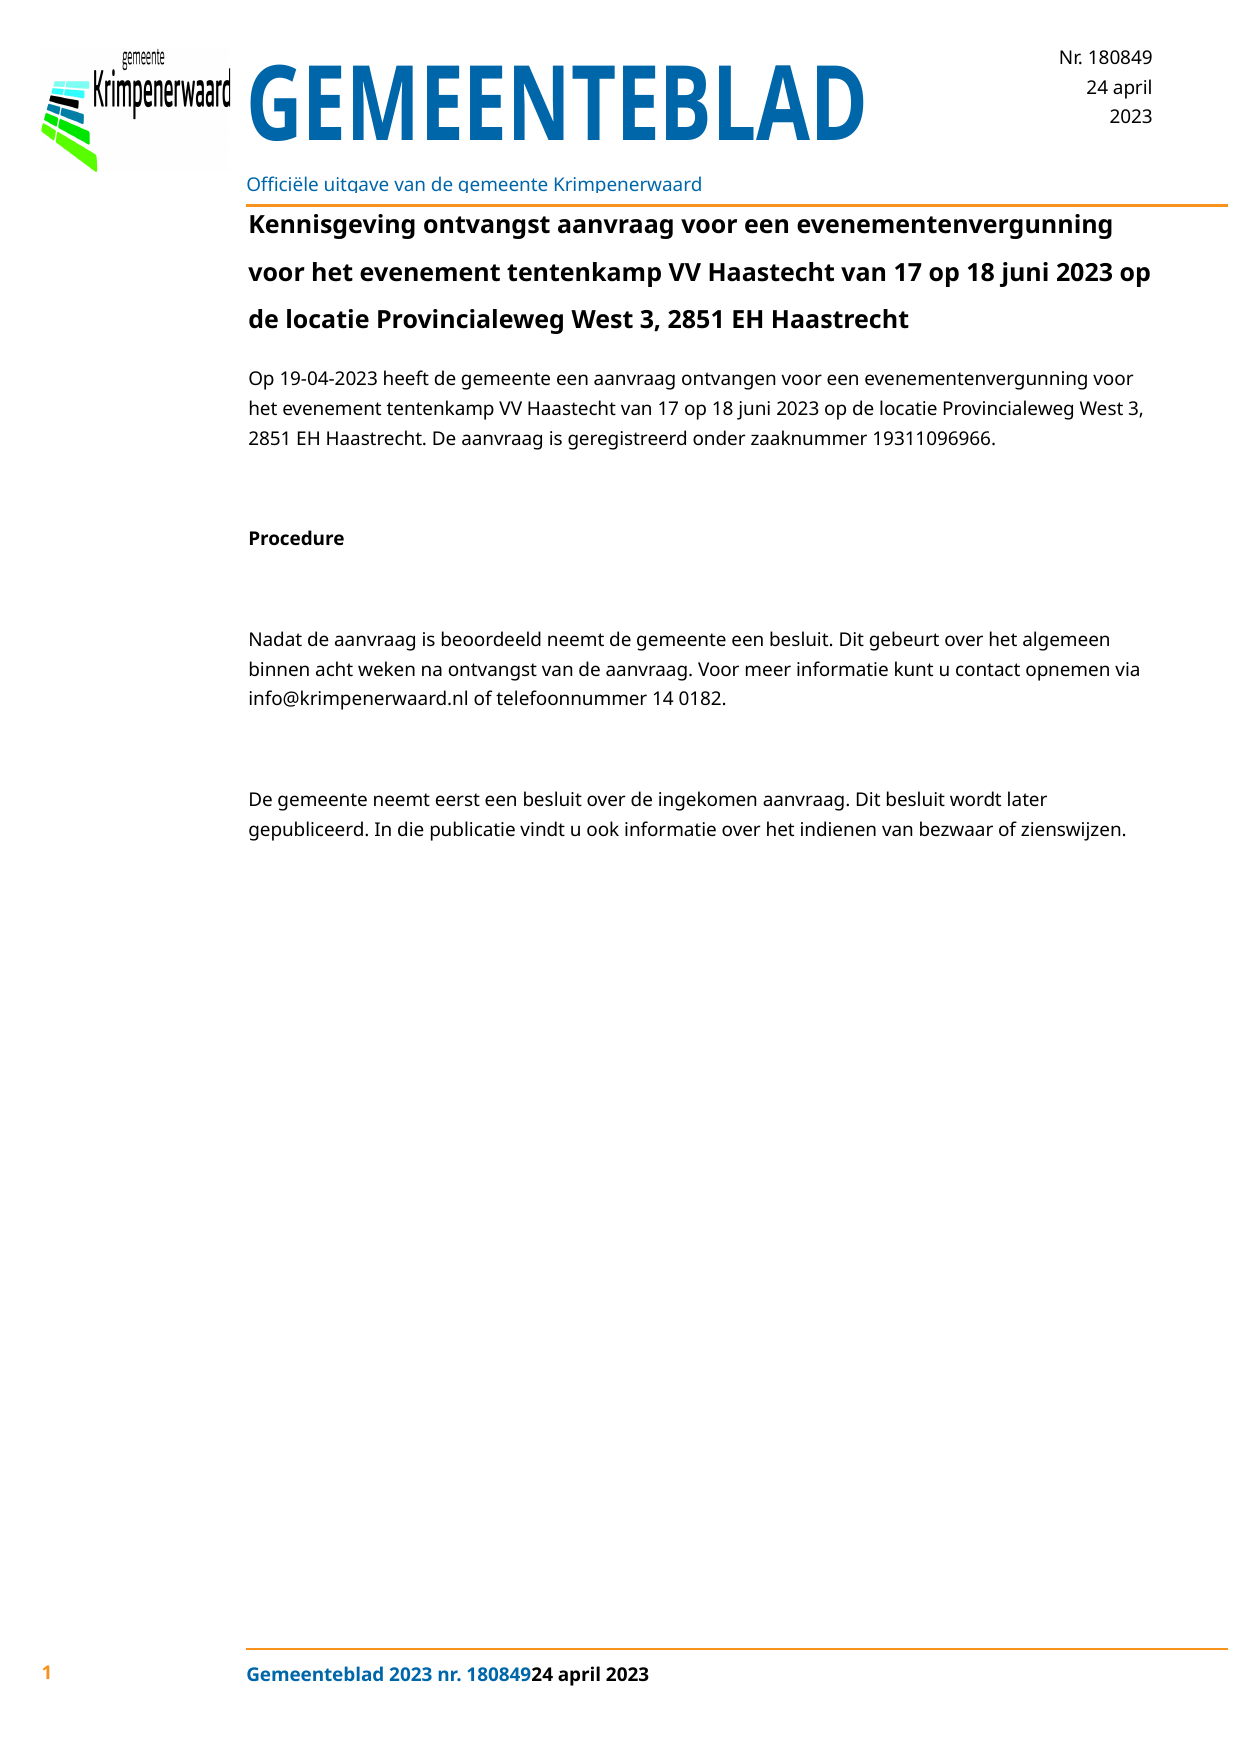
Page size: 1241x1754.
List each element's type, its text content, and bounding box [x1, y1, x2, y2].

text Kennisgeving ontvangst aanvraag voor een evenementenvergunning voor het evenement tentenkamp VV Haastecht van 17 op 18 juni 2023 op de locatie Provincialeweg West 3, 2851 EH Haastrecht [248, 207, 1152, 336]
text Procedure [248, 526, 1152, 551]
picture [41, 47, 231, 172]
text Op 19-04-2023 heeft de gemeente een aanvraag ontvangen voor een evenementenvergunning voor het evenement tentenkamp VV Haastecht van 17 op 18 juni 2023 op de locatie Provincialeweg West 3, 2851 EH Haastrecht. De aanvraag is geregistreerd onder zaaknummer 19311096966. [248, 366, 1152, 450]
text Nadat de aanvraag is beoordeeld neemt de gemeente een besluit. Dit gebeurt over het algemeen binnen acht weken na ontvangst van de aanvraag. Voor meer informatie kunt u contact opnemen via info@krimpenerwaard.nl of telefoonnummer 14 0182. [248, 626, 1152, 711]
text De gemeente neemt eerst een besluit over de ingekomen aanvraag. Dit besluit wordt later gepubliceerd. In die publicatie vindt u ook informatie over het indienen van bezwaar of zienswijzen. [248, 786, 1152, 842]
